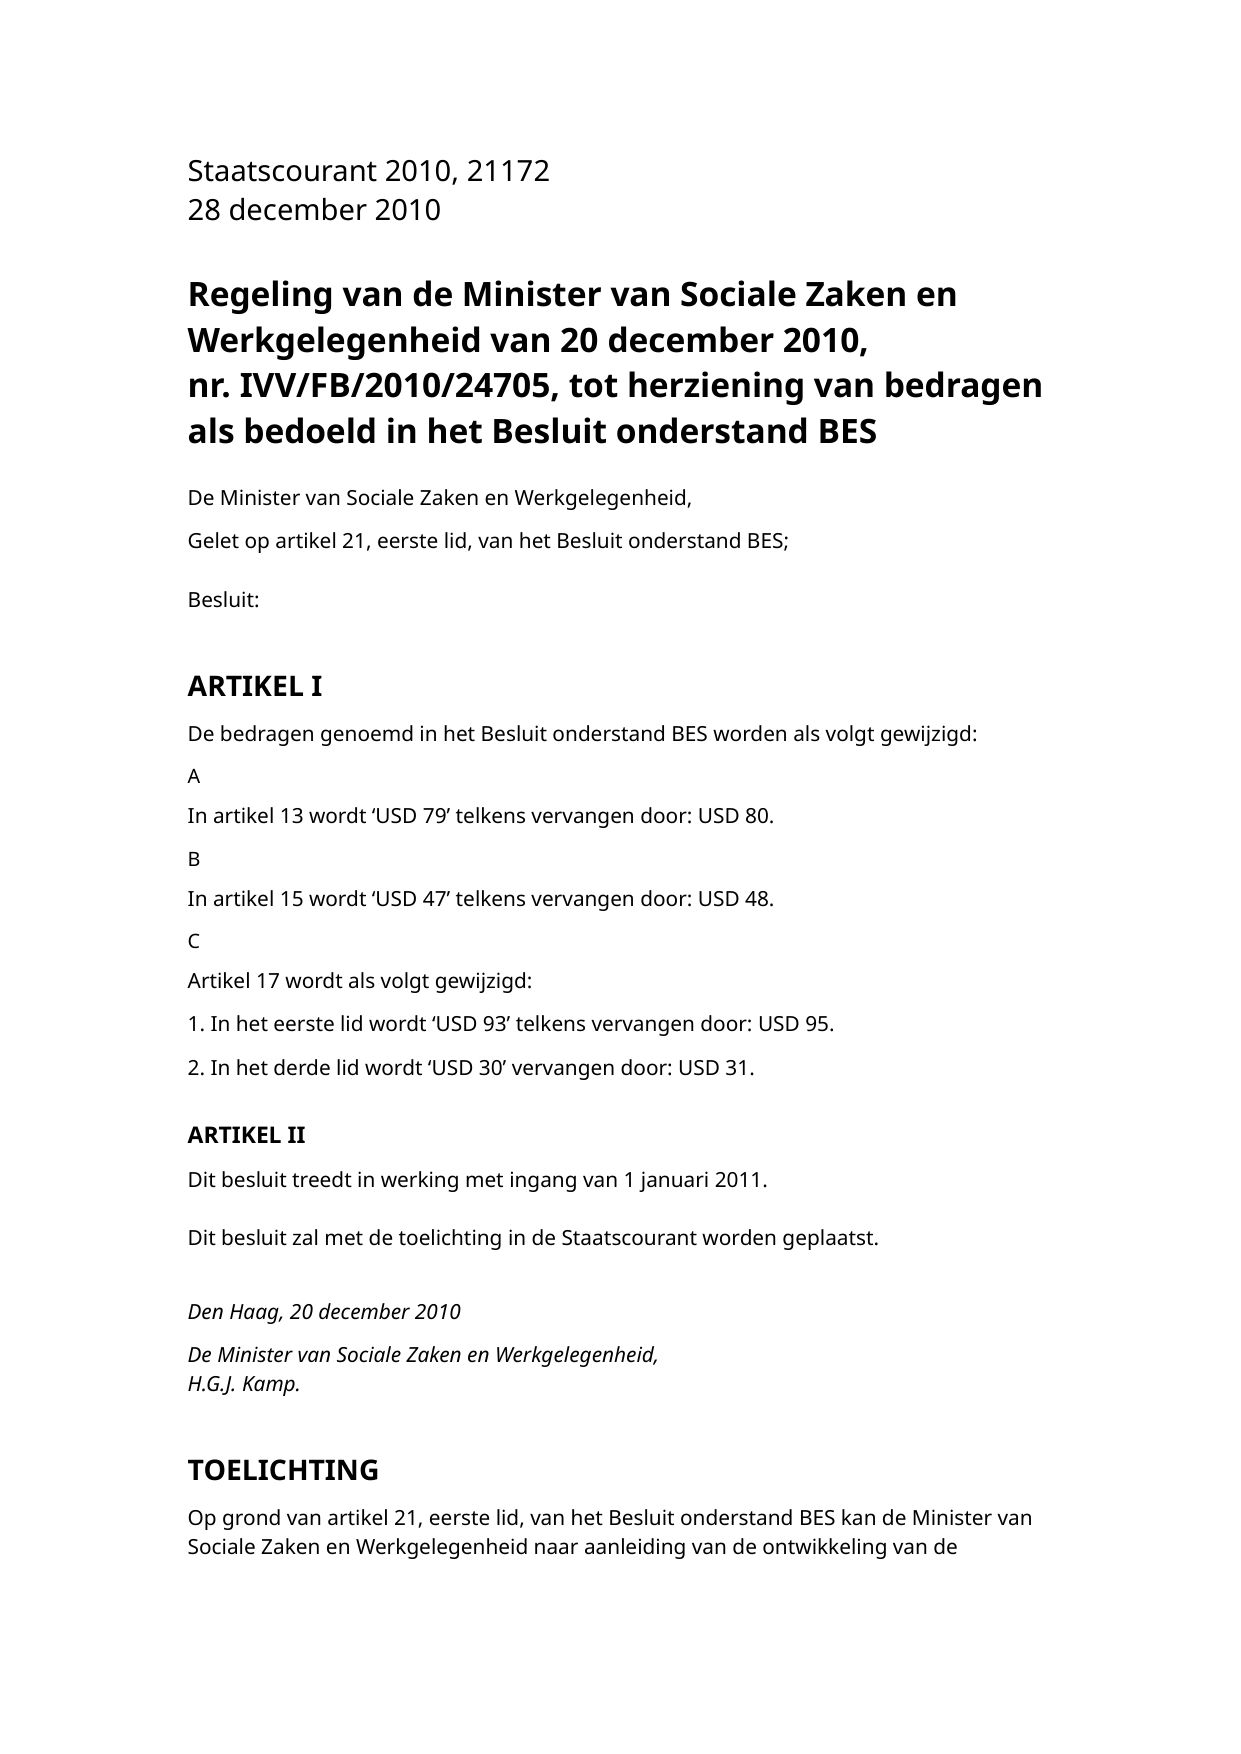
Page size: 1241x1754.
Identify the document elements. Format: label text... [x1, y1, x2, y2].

text In artikel 13 wordt ‘USD 79’ telkens vervangen door: USD 80. [187, 802, 1053, 830]
text Dit besluit treedt in werking met ingang van 1 januari 2011. [187, 1165, 1053, 1193]
text H.G.J. Kamp. [187, 1369, 1053, 1397]
text 2. In het derde lid wordt ‘USD 30’ vervangen door: USD 31. [187, 1053, 1053, 1081]
text Op grond van artikel 21, eerste lid, van het Besluit onderstand BES kan de Minister van Sociale Zaken en Werkgelegenheid naar aanleiding van de ontwikkeling van de [187, 1503, 1053, 1560]
subtitle Regeling van de Minister van Sociale Zaken en Werkgelegenheid van 20 december 2010, nr. IVV/FB/2010/24705, tot herziening van bedragen als bedoeld in het Besluit onderstand BES [187, 271, 1053, 453]
subtitle ARTIKEL I [187, 666, 1053, 704]
text Den Haag, 20 december 2010 [187, 1297, 1053, 1325]
subtitle ARTIKEL II [187, 1119, 1053, 1150]
text In artikel 15 wordt ‘USD 47’ telkens vervangen door: USD 48. [187, 884, 1053, 912]
text Besluit: [187, 585, 1053, 613]
text A [187, 763, 1053, 790]
text Artikel 17 wordt als volgt gewijzigd: [187, 966, 1053, 994]
text De bedragen genoemd in het Besluit onderstand BES worden als volgt gewijzigd: [187, 719, 1053, 748]
text Dit besluit zal met de toelichting in de Staatscourant worden geplaatst. [187, 1223, 1053, 1252]
text 28 december 2010 [187, 190, 1053, 229]
text Gelet op artikel 21, eerste lid, van het Besluit onderstand BES; [187, 526, 1053, 555]
text Staatscourant 2010, 21172 [187, 150, 1053, 190]
subtitle TOELICHTING [187, 1450, 1053, 1488]
text De Minister van Sociale Zaken en Werkgelegenheid, [187, 483, 1053, 511]
text De Minister van Sociale Zaken en Werkgelegenheid, [187, 1340, 1053, 1369]
text C [187, 927, 1053, 954]
text 1. In het eerste lid wordt ‘USD 93’ telkens vervangen door: USD 95. [187, 1009, 1053, 1038]
text B [187, 845, 1053, 872]
